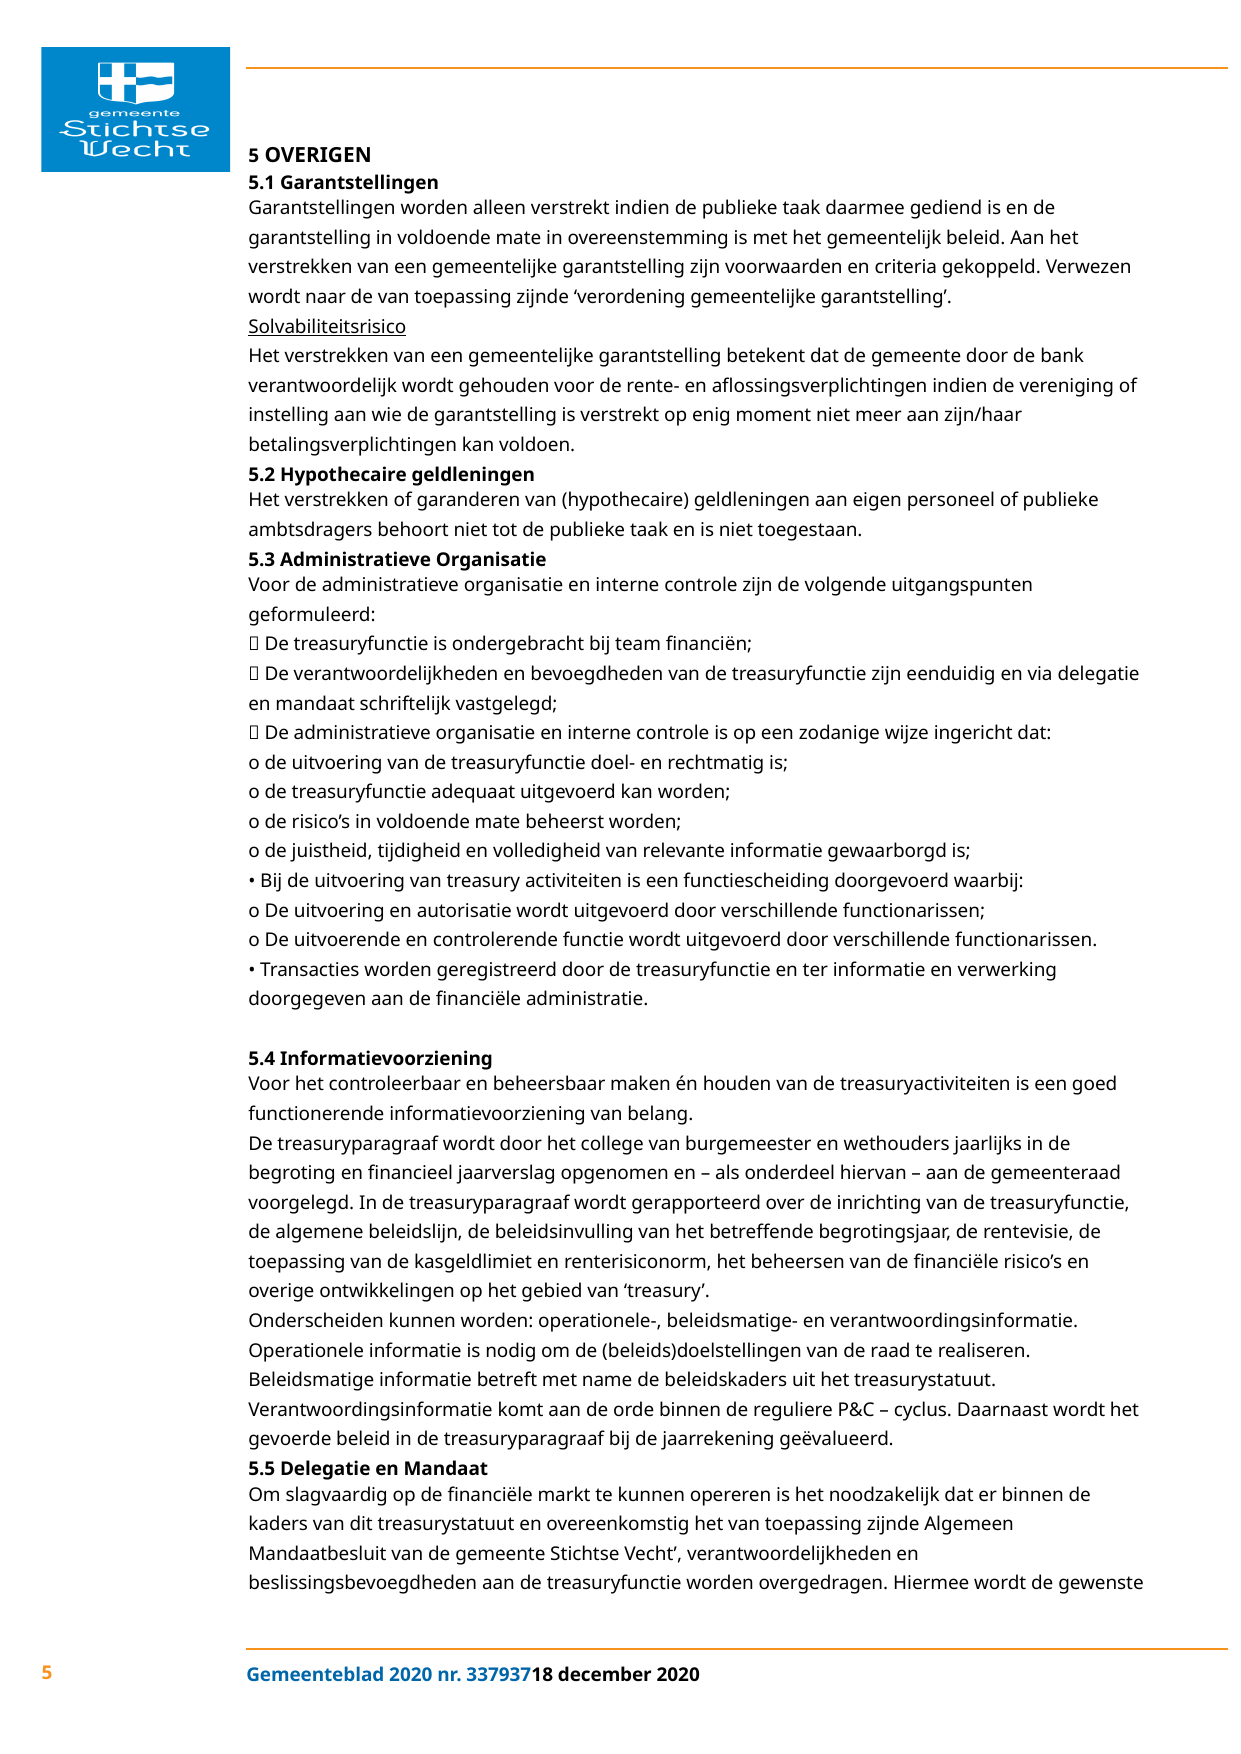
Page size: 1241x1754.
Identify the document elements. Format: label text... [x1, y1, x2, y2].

text o de juistheid, tijdigheid en volledigheid van relevante informatie gewaarborgd is; [248, 838, 1152, 863]
picture [137, 63, 174, 103]
text  De verantwoordelijkheden en bevoegdheden van de treasuryfunctie zijn eenduidig en via delegatie en mandaat schriftelijk vastgelegd; [248, 660, 1152, 716]
text 5.4 Informatievoorziening [248, 1045, 1152, 1071]
text Onderscheiden kunnen worden: operationele-, beleidsmatige- en verantwoordingsinformatie. Operationele informatie is nodig om de (beleids)doelstellingen van de raad te realiseren. Beleidsmatige informatie betreft met name de beleidskaders uit het treasurystatuut. Verantwoordingsinformatie komt aan de orde binnen de reguliere P&C – cyclus. Daarnaast wordt het gevoerde beleid in de treasuryparagraaf bij de jaarrekening geëvalueerd. [248, 1307, 1152, 1451]
text Om slagvaardig op de financiële markt te kunnen opereren is het noodzakelijk dat er binnen de kaders van dit treasurystatuut en overeenkomstig het van toepassing zijnde Algemeen Mandaatbesluit van de gemeente Stichtse Vecht’, verantwoordelijkheden en beslissingsbevoegdheden aan de treasuryfunctie worden overgedragen. Hiermee wordt de gewenste [248, 1481, 1152, 1595]
text Het verstrekken van een gemeentelijke garantstelling betekent dat de gemeente door de bank verantwoordelijk wordt gehouden voor de rente- en aflossingsverplichtingen indien de vereniging of instelling aan wie de garantstelling is verstrekt op enig moment niet meer aan zijn/haar betalingsverplichtingen kan voldoen. [248, 342, 1152, 457]
text 5.1 Garantstellingen [248, 169, 1152, 194]
text 5.5 Delegatie en Mandaat [248, 1455, 1152, 1481]
text • Transacties worden geregistreerd door de treasuryfunctie en ter informatie en verwerking doorgegeven aan de financiële administratie. [248, 956, 1152, 1011]
text o De uitvoerende en controlerende functie wordt uitgevoerd door verschillende functionarissen. [248, 926, 1152, 952]
text Voor het controleerbaar en beheersbaar maken én houden van de treasuryactiviteiten is een goed functionerende informatievoorziening van belang. [248, 1071, 1152, 1126]
text o de risico’s in voldoende mate beheerst worden; [248, 808, 1152, 834]
text o de treasuryfunctie adequaat uitgevoerd kan worden; [248, 778, 1152, 804]
text 5.2 Hypothecaire geldleningen [248, 461, 1152, 487]
picture [99, 63, 135, 101]
text Garantstellingen worden alleen verstrekt indien de publieke taak daarmee gediend is en de garantstelling in voldoende mate in overeenstemming is met het gemeentelijk beleid. Aan het verstrekken van een gemeentelijke garantstelling zijn voorwaarden en criteria gekoppeld. Verwezen wordt naar de van toepassing zijnde ‘verordening gemeentelijke garantstelling’. [248, 194, 1152, 309]
text Voor de administratieve organisatie en interne controle zijn de volgende uitgangspunten geformuleerd: [248, 571, 1152, 627]
text • Bij de uitvoering van treasury activiteiten is een functiescheiding doorgevoerd waarbij: [248, 867, 1152, 893]
text Het verstrekken of garanderen van (hypothecaire) geldleningen aan eigen personeel of publieke ambtsdragers behoort niet tot de publieke taak en is niet toegestaan. [248, 487, 1152, 542]
text  De treasuryfunctie is ondergebracht bij team financiën; [248, 631, 1152, 656]
text o De uitvoering en autorisatie wordt uitgevoerd door verschillende functionarissen; [248, 897, 1152, 923]
text o de uitvoering van de treasuryfunctie doel- en rechtmatig is; [248, 749, 1152, 775]
text Solvabiliteitsrisico [248, 313, 1152, 339]
text 5.3 Administratieve Organisatie [248, 546, 1152, 571]
text 5 OVERIGEN [248, 140, 1152, 169]
text  De administratieve organisatie en interne controle is op een zodanige wijze ingericht dat: [248, 719, 1152, 745]
text De treasuryparagraaf wordt door het college van burgemeester en wethouders jaarlijks in de begroting en financieel jaarverslag opgenomen en – als onderdeel hiervan – aan de gemeenteraad voorgelegd. In de treasuryparagraaf wordt gerapporteerd over de inrichting van de treasuryfunctie, de algemene beleidslijn, de beleidsinvulling van het betreffende begrotingsjaar, de rentevisie, de toepassing van de kasgeldlimiet en renterisiconorm, het beheersen van de financiële risico’s en overige ontwikkelingen op het gebied van ‘treasury’. [248, 1130, 1152, 1303]
